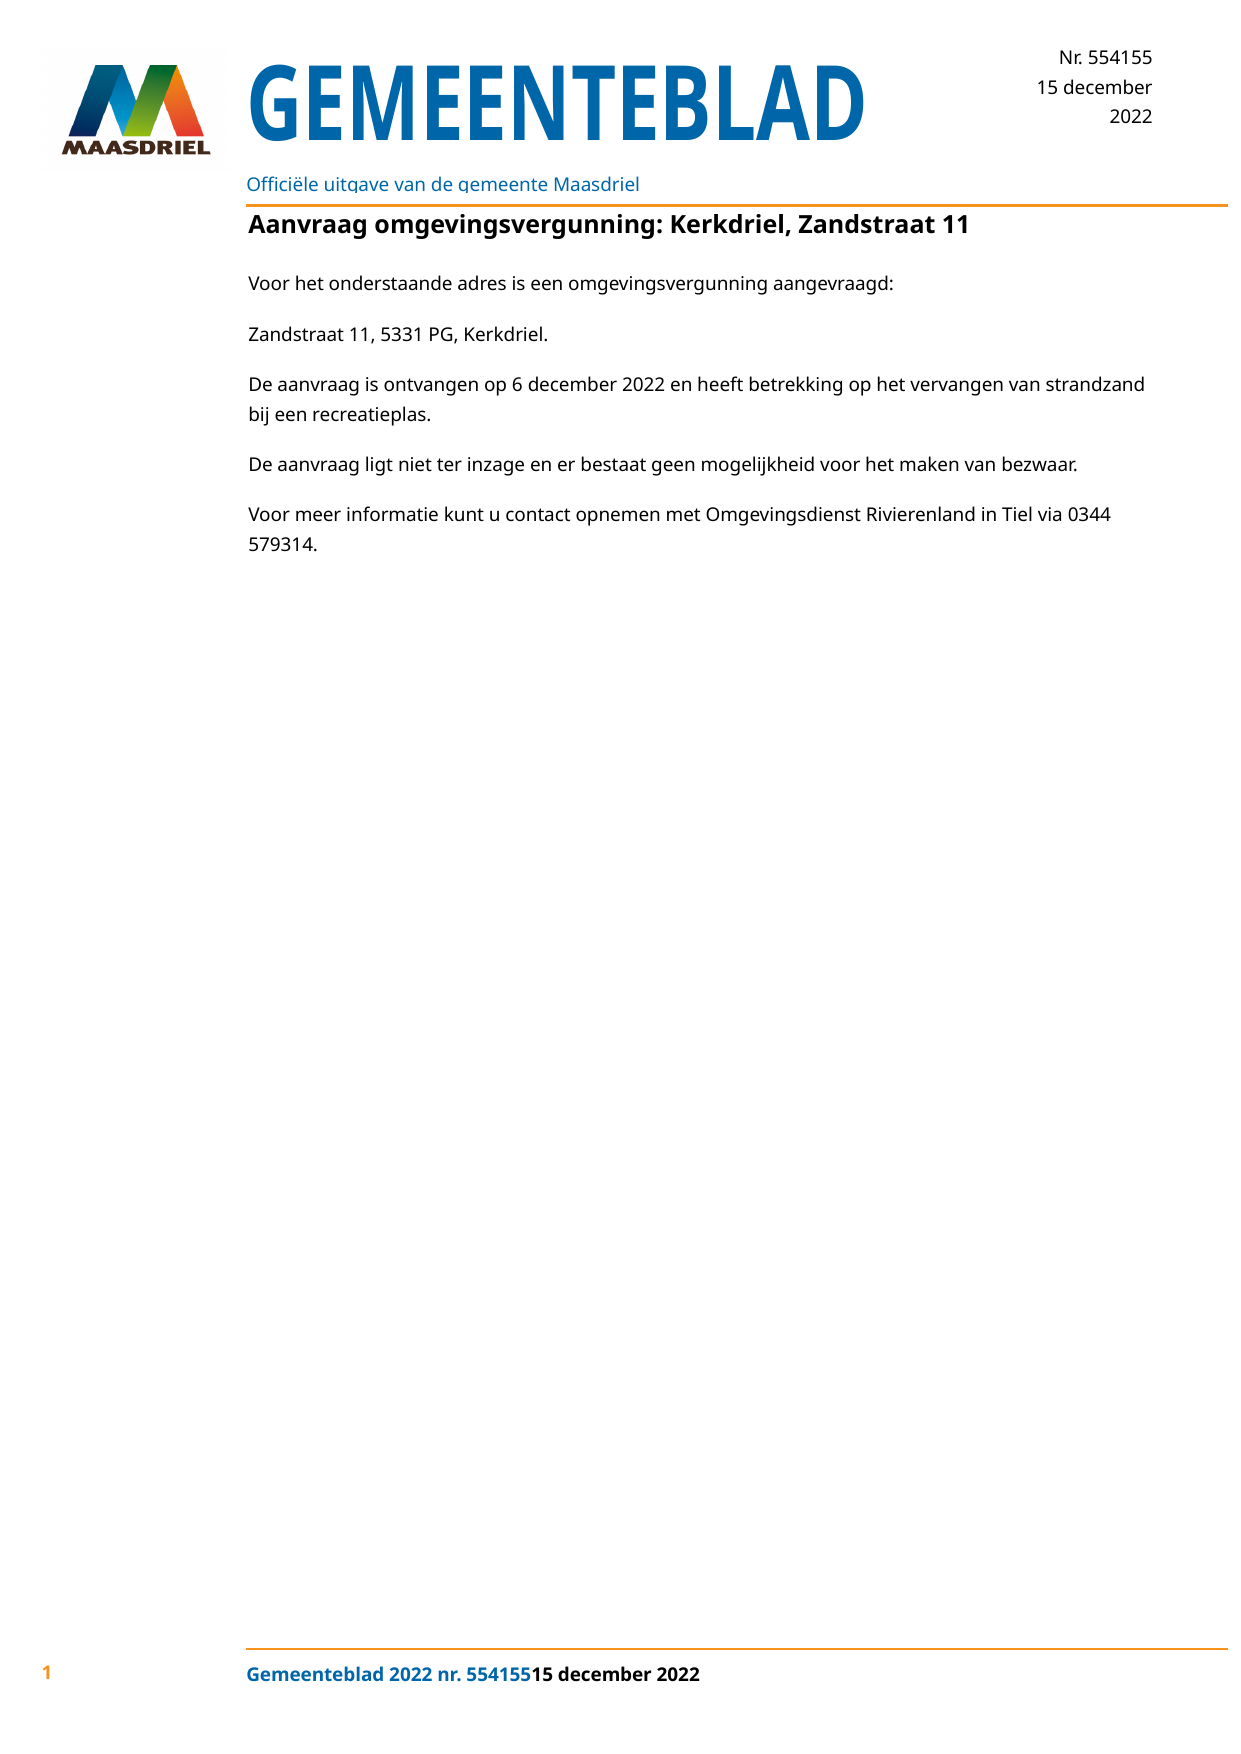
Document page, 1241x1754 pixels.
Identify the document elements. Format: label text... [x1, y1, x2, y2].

text Aanvraag omgevingsvergunning: Kerkdriel, Zandstraat 11 [248, 207, 1152, 241]
text Zandstraat 11, 5331 PG, Kerkdriel. [248, 321, 1152, 346]
text Voor het onderstaande adres is een omgevingsvergunning aangevraagd: [248, 270, 1152, 296]
text De aanvraag ligt niet ter inzage en er bestaat geen mogelijkheid voor het maken van bezwaar. [248, 451, 1152, 477]
text De aanvraag is ontvangen op 6 december 2022 en heeft betrekking op het vervangen van strandzand bij een recreatieplas. [248, 371, 1152, 426]
picture [41, 47, 231, 172]
text Voor meer informatie kunt u contact opnemen met Omgevingsdienst Rivierenland in Tiel via 0344 579314. [248, 502, 1152, 557]
